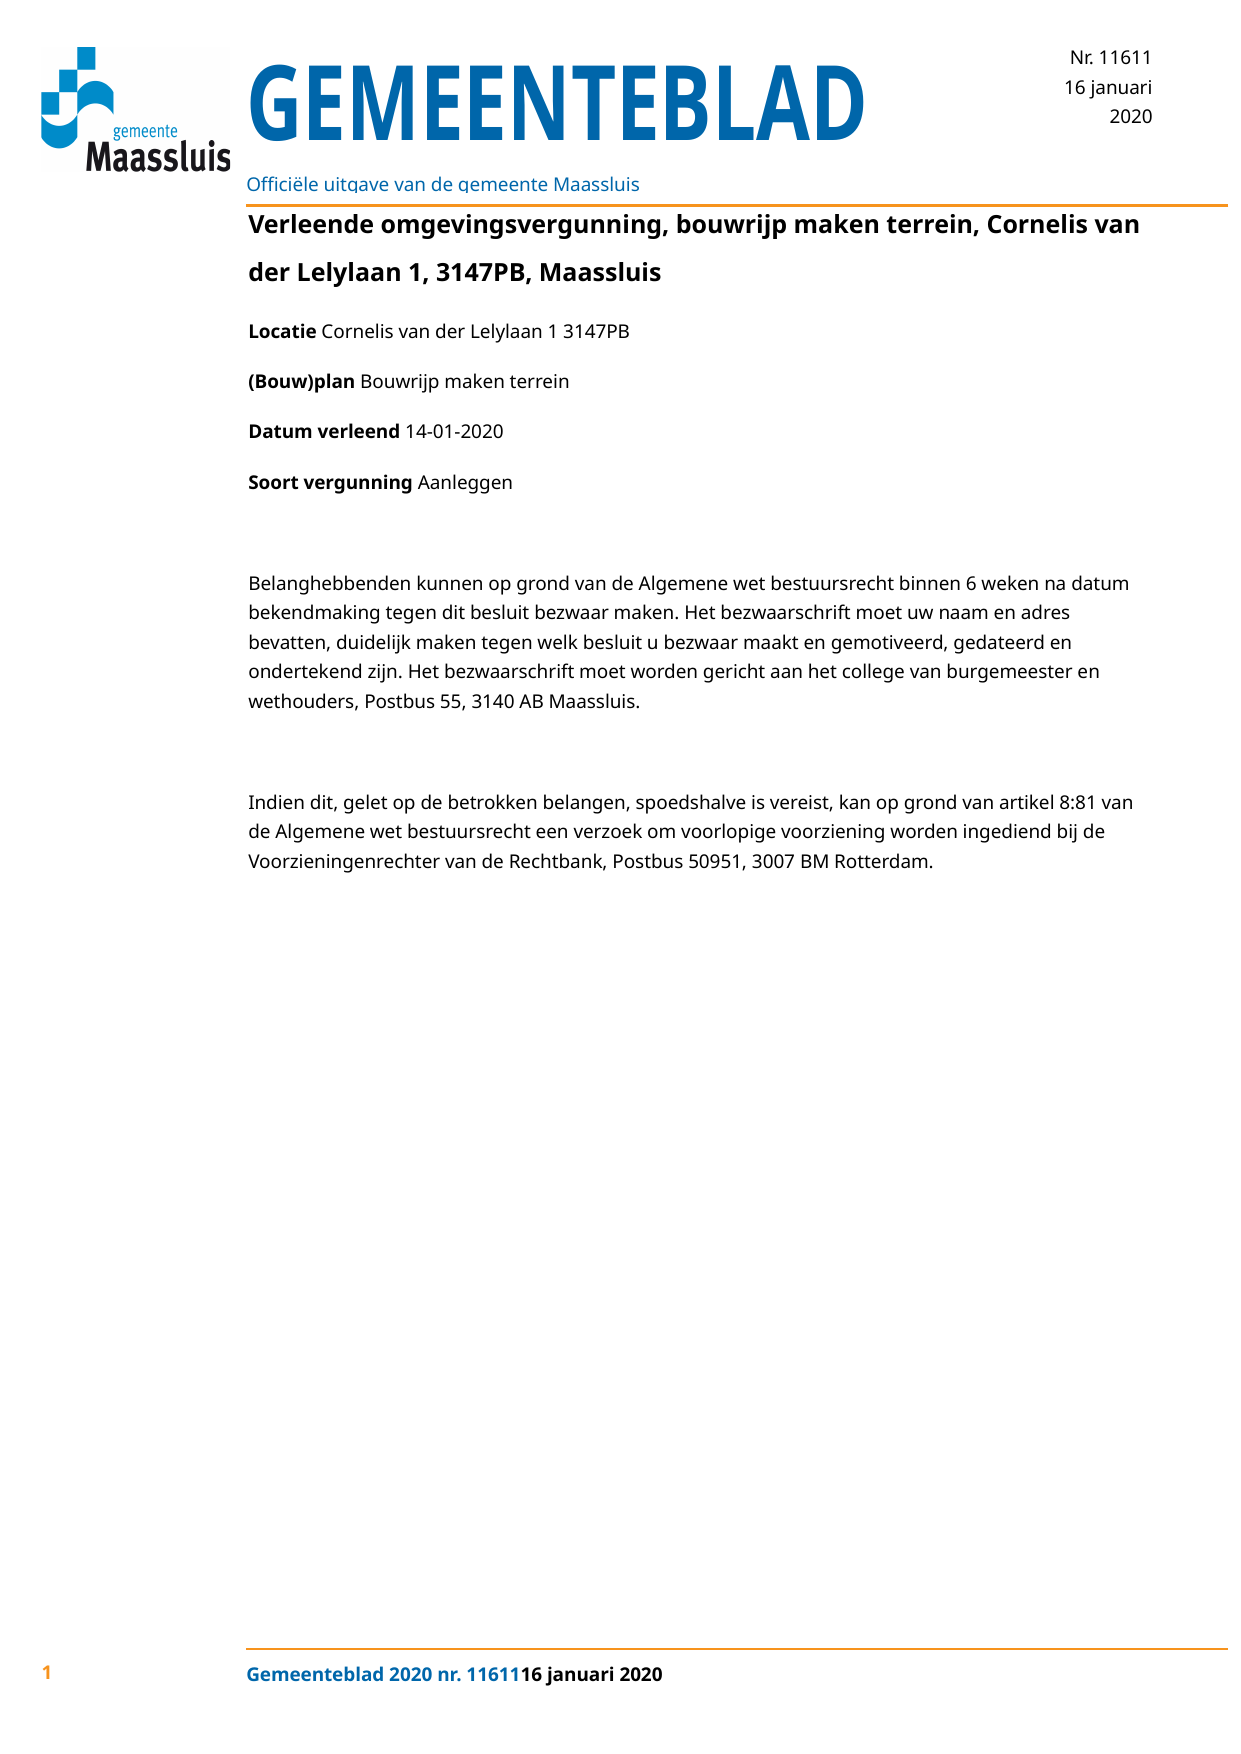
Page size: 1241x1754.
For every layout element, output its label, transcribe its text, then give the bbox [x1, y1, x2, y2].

text Indien dit, gelet op de betrokken belangen, spoedshalve is vereist, kan op grond van artikel 8:81 van de Algemene wet bestuursrecht een verzoek om voorlopige voorziening worden ingediend bij de Voorzieningenrechter van de Rechtbank, Postbus 50951, 3007 BM Rotterdam. [248, 789, 1152, 874]
picture [41, 47, 231, 172]
text Verleende omgevingsvergunning, bouwrijp maken terrein, Cornelis van der Lelylaan 1, 3147PB, Maassluis [248, 207, 1152, 288]
text Belanghebbenden kunnen op grond van de Algemene wet bestuursrecht binnen 6 weken na datum bekendmaking tegen dit besluit bezwaar maken. Het bezwaarschrift moet uw naam en adres bevatten, duidelijk maken tegen welk besluit u bezwaar maakt en gemotiveerd, gedateerd en ondertekend zijn. Het bezwaarschrift moet worden gericht aan het college van burgemeester en wethouders, Postbus 55, 3140 AB Maassluis. [248, 570, 1152, 714]
text Datum verleend 14-01-2020 [248, 419, 1152, 444]
picture [41, 47, 77, 92]
text Soort vergunning Aanleggen [248, 469, 1152, 495]
text (Bouw)plan Bouwrijp maken terrein [248, 368, 1152, 394]
text Locatie Cornelis van der Lelylaan 1 3147PB [248, 318, 1152, 344]
